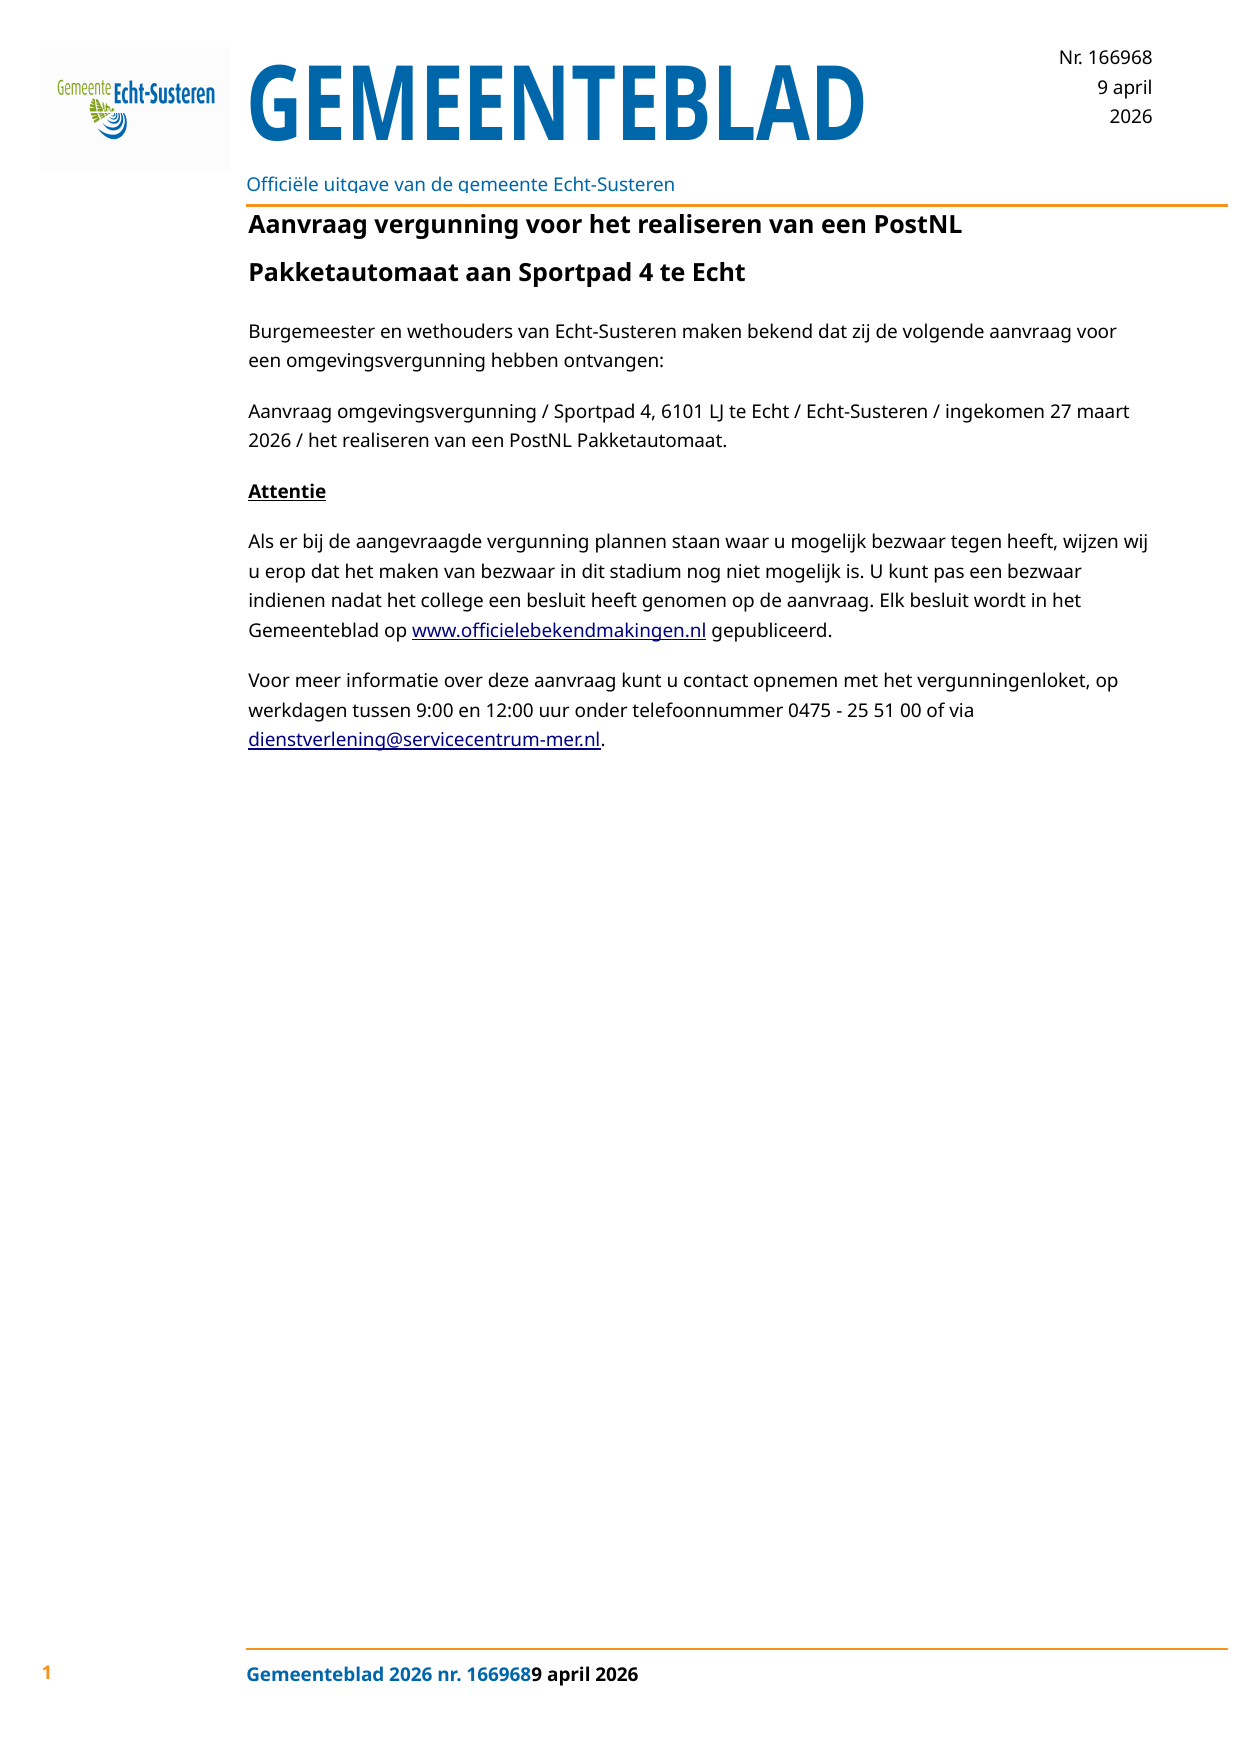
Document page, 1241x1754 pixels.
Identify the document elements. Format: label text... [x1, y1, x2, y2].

text Aanvraag omgevingsvergunning / Sportpad 4, 6101 LJ te Echt / Echt-Susteren / ingekomen 27 maart 2026 / het realiseren van een PostNL Pakketautomaat. [248, 398, 1152, 453]
text Burgemeester en wethouders van Echt-Susteren maken bekend dat zij de volgende aanvraag voor een omgevingsvergunning hebben ontvangen: [248, 318, 1152, 373]
text Voor meer informatie over deze aanvraag kunt u contact opnemen met het vergunningenloket, op werkdagen tussen 9:00 en 12:00 uur onder telefoonnummer 0475 - 25 51 00 of via dienstverlening@servicecentrum-mer.nl. [248, 667, 1152, 752]
text Attentie [248, 478, 1152, 504]
picture [41, 47, 231, 172]
text Aanvraag vergunning voor het realiseren van een PostNL Pakketautomaat aan Sportpad 4 te Echt [248, 207, 1152, 288]
text Als er bij de aangevraagde vergunning plannen staan waar u mogelijk bezwaar tegen heeft, wijzen wij u erop dat het maken van bezwaar in dit stadium nog niet mogelijk is. U kunt pas een bezwaar indienen nadat het college een besluit heeft genomen op de aanvraag. Elk besluit wordt in het Gemeenteblad op www.officielebekendmakingen.nl gepubliceerd. [248, 528, 1152, 643]
